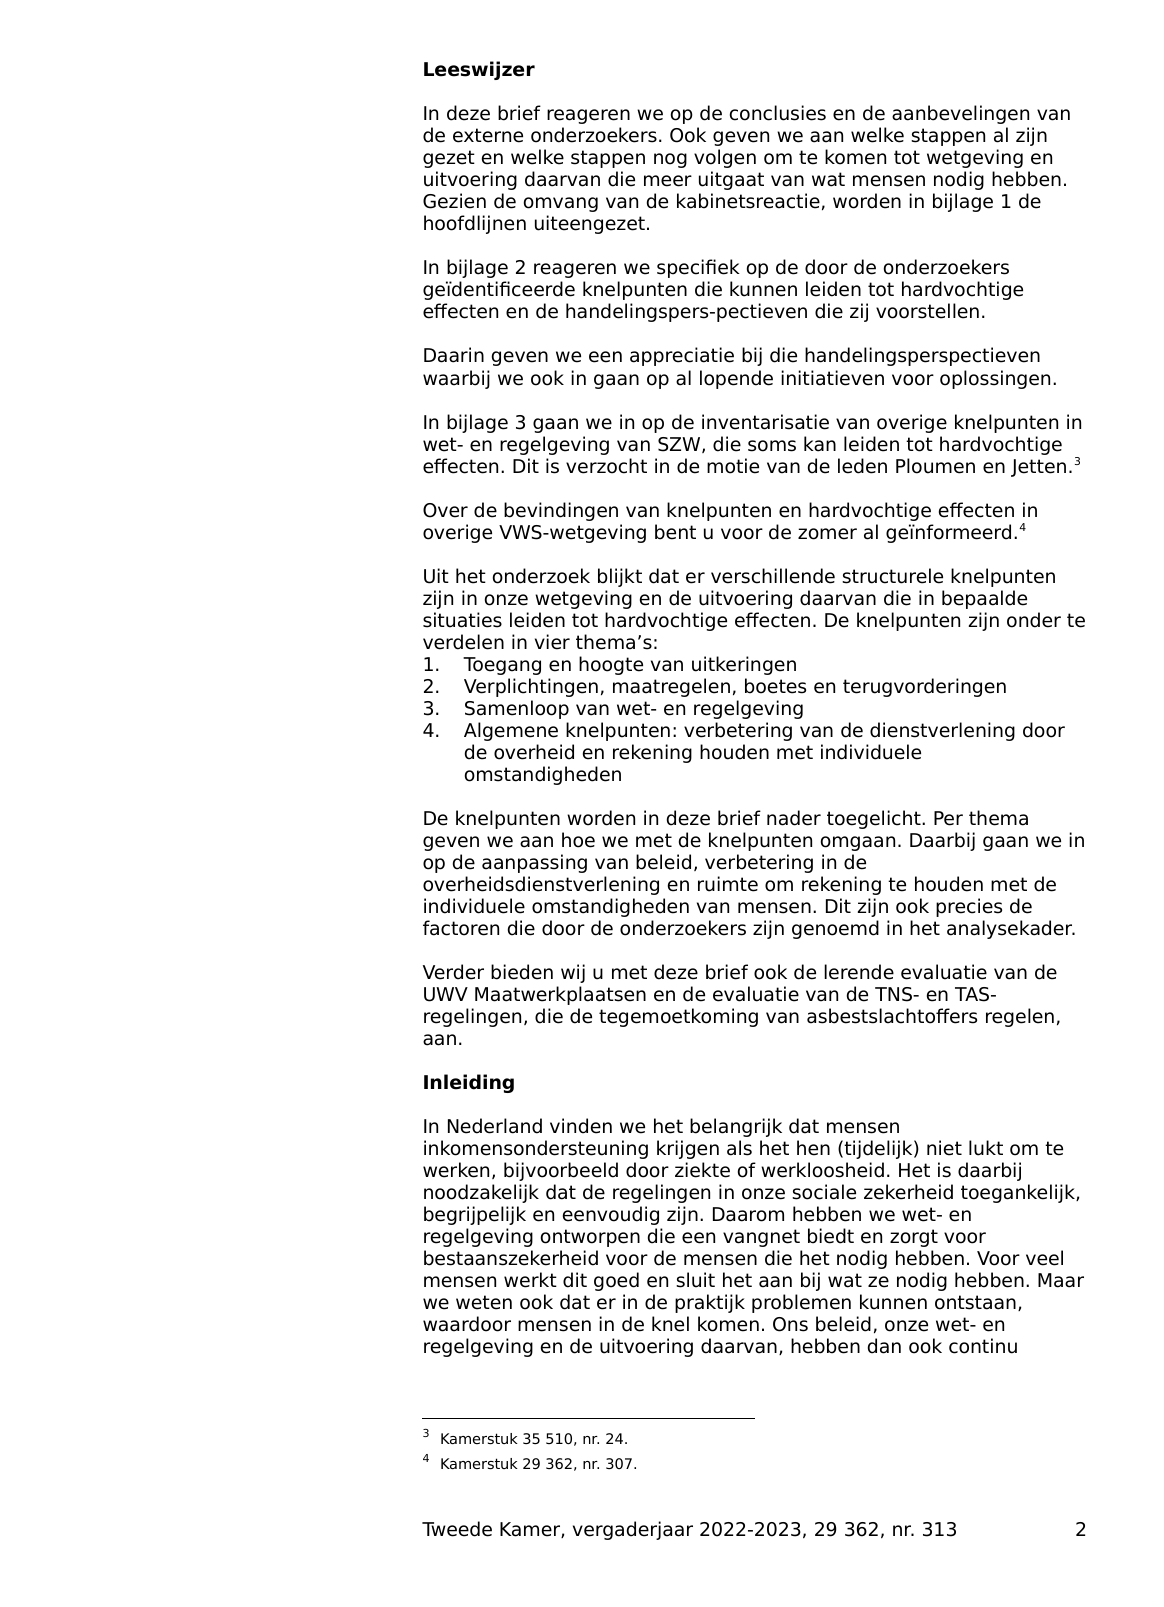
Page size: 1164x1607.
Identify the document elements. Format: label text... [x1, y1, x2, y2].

text In bijlage 2 reageren we specifiek op de door de onderzoekers geïdentificeerde knelpunten die kunnen leiden tot hardvochtige effecten en de handelingspers-pectieven die zij voorstellen. [422, 257, 1087, 323]
text Over de bevindingen van knelpunten en hardvochtige effecten in overige VWS-wetgeving bent u voor de zomer al geïnformeerd. [422, 500, 1087, 544]
text In bijlage 3 gaan we in op de inventarisatie van overige knelpunten in wet- en regelgeving van SZW, die soms kan leiden tot hardvochtige effecten. Dit is verzocht in de motie van de leden Ploumen en Jetten. [422, 412, 1087, 477]
text In deze brief reageren we op de conclusies en de aanbevelingen van de externe onderzoekers. Ook geven we aan welke stappen al zijn gezet en welke stappen nog volgen om te komen tot wetgeving en uitvoering daarvan die meer uitgaat van wat mensen nodig hebben. Gezien de omvang van de kabinetsreactie, worden in bijlage 1 de hoofdlijnen uiteengezet. [422, 103, 1087, 235]
text In Nederland vinden we het belangrijk dat mensen inkomensondersteuning krijgen als het hen (tijdelijk) niet lukt om te werken, bijvoorbeeld door ziekte of werkloosheid. Het is daarbij noodzakelijk dat de regelingen in onze sociale zekerheid toegankelijk, begrijpelijk en eenvoudig zijn. Daarom hebben we wet- en regelgeving ontworpen die een vangnet biedt en zorgt voor bestaanszekerheid voor de mensen die het nodig hebben. Voor veel mensen werkt dit goed en sluit het aan bij wat ze nodig hebben. Maar we weten ook dat er in de praktijk problemen kunnen ontstaan, waardoor mensen in de knel komen. Ons beleid, onze wet- en regelgeving en de uitvoering daarvan, hebben dan ook continu [422, 1116, 1087, 1358]
subtitle Leeswijzer [422, 59, 1087, 81]
text Uit het onderzoek blijkt dat er verschillende structurele knelpunten zijn in onze wetgeving en de uitvoering daarvan die in bepaalde situaties leiden tot hardvochtige effecten. De knelpunten zijn onder te verdelen in vier thema’s: [422, 566, 1087, 654]
text Kamerstuk 29 362, nr. 307. [422, 1452, 1087, 1474]
text Kamerstuk 35 510, nr. 24. [422, 1427, 1087, 1449]
text 3. Samenloop van wet- en regelgeving [422, 698, 1087, 720]
text Daarin geven we een appreciatie bij die handelingsperspectieven waarbij we ook in gaan op al lopende initiatieven voor oplossingen. [422, 345, 1087, 389]
text 2. Verplichtingen, maatregelen, boetes en terugvorderingen [422, 676, 1087, 698]
text De knelpunten worden in deze brief nader toegelicht. Per thema geven we aan hoe we met de knelpunten omgaan. Daarbij gaan we in op de aanpassing van beleid, verbetering in de overheidsdienstverlening en ruimte om rekening te houden met de individuele omstandigheden van mensen. Dit zijn ook precies de factoren die door de onderzoekers zijn genoemd in het analysekader. [422, 808, 1087, 940]
text 1. Toegang en hoogte van uitkeringen [422, 654, 1087, 676]
text Verder bieden wij u met deze brief ook de lerende evaluatie van de UWV Maatwerkplaatsen en de evaluatie van de TNS- en TAS-regelingen, die de tegemoetkoming van asbestslachtoffers regelen, aan. [422, 962, 1087, 1050]
text 4. Algemene knelpunten: verbetering van de dienstverlening door de overheid en rekening houden met individuele omstandigheden [422, 720, 1087, 786]
subtitle Inleiding [422, 1072, 1087, 1094]
